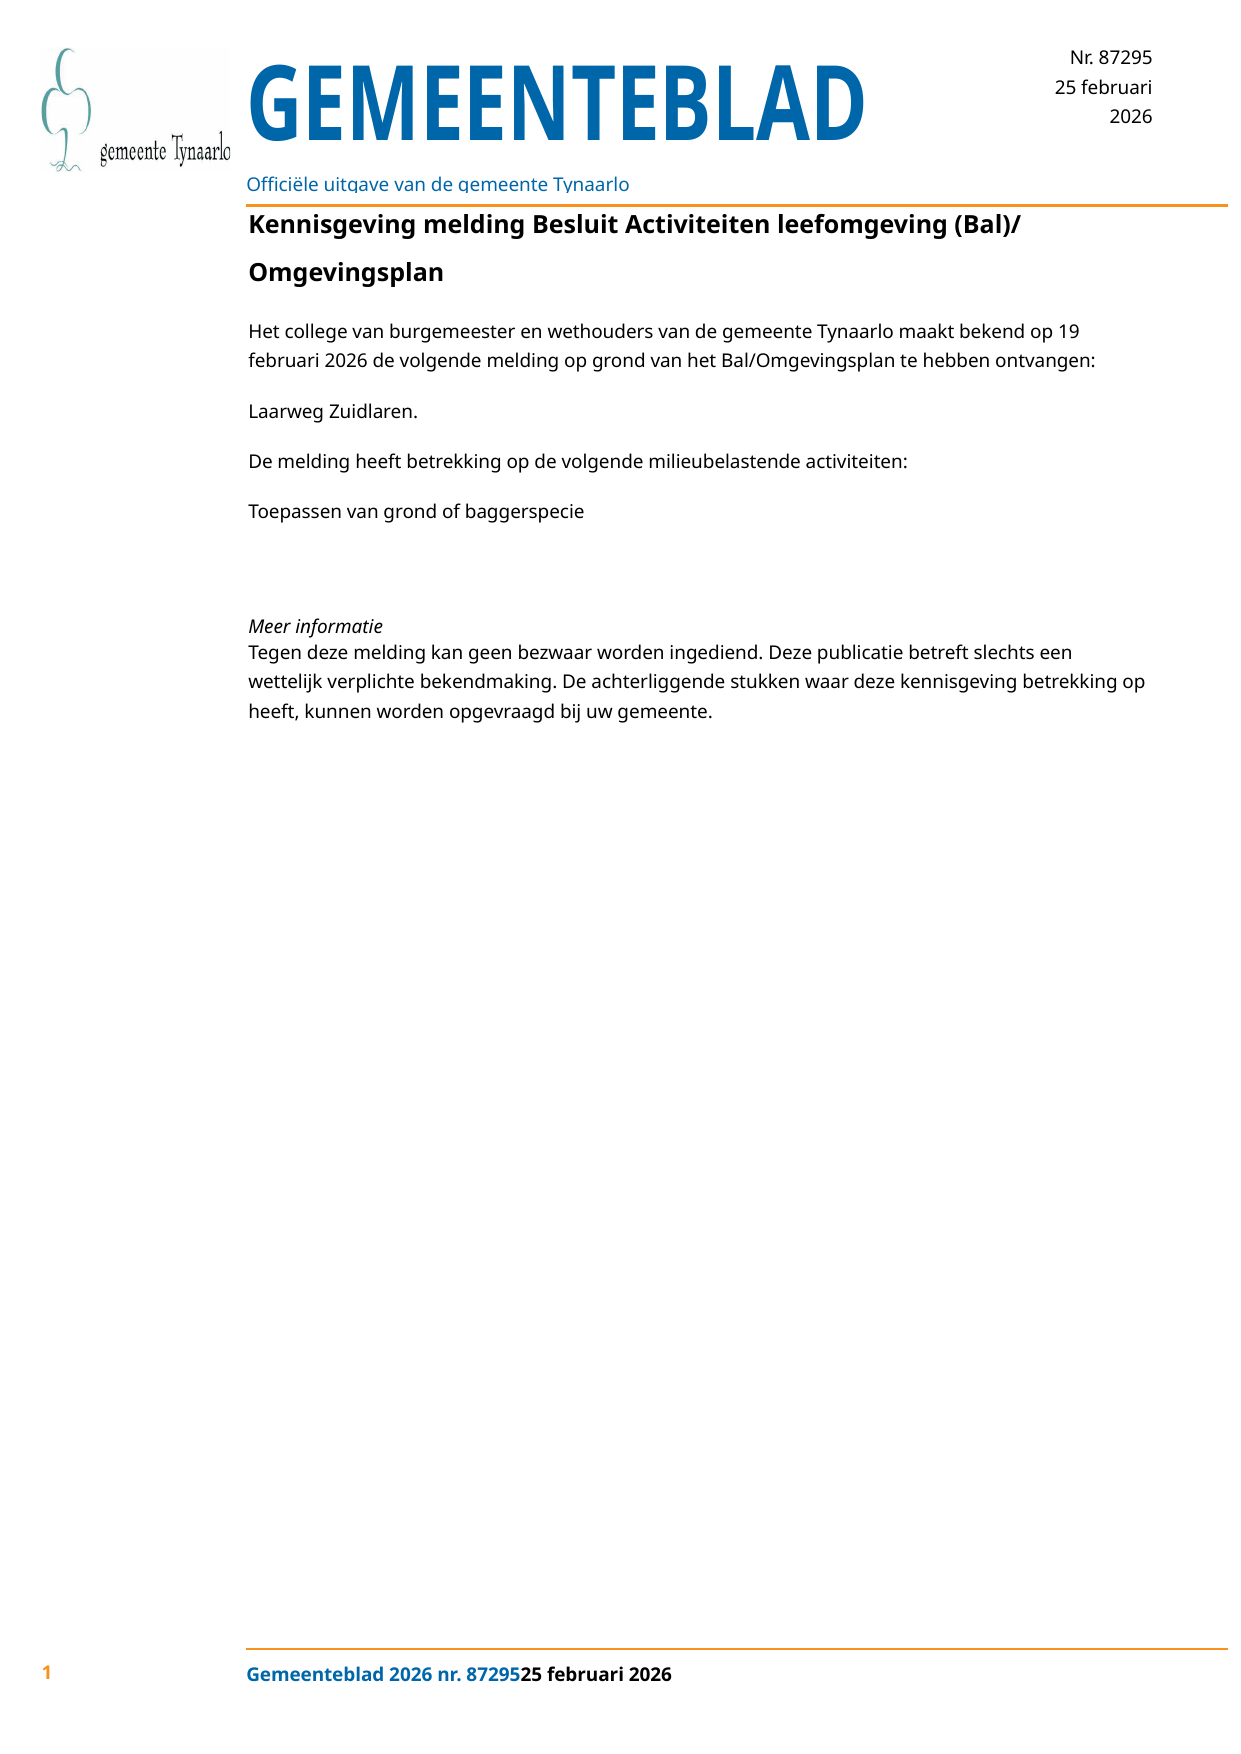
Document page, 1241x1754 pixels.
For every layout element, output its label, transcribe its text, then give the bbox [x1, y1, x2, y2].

text Tegen deze melding kan geen bezwaar worden ingediend. Deze publicatie betreft slechts een wettelijk verplichte bekendmaking. De achterliggende stukken waar deze kennisgeving betrekking op heeft, kunnen worden opgevraagd bij uw gemeente. [248, 639, 1152, 724]
text Meer informatie [248, 613, 1152, 639]
text Het college van burgemeester en wethouders van de gemeente Tynaarlo maakt bekend op 19 februari 2026 de volgende melding op grond van het Bal/Omgevingsplan te hebben ontvangen: [248, 318, 1152, 373]
text Laarweg Zuidlaren. [248, 398, 1152, 424]
picture [41, 47, 231, 172]
text Kennisgeving melding Besluit Activiteiten leefomgeving (Bal)/ Omgevingsplan [248, 207, 1152, 288]
text Toepassen van grond of baggerspecie [248, 499, 1152, 524]
text De melding heeft betrekking op de volgende milieubelastende activiteiten: [248, 448, 1152, 474]
